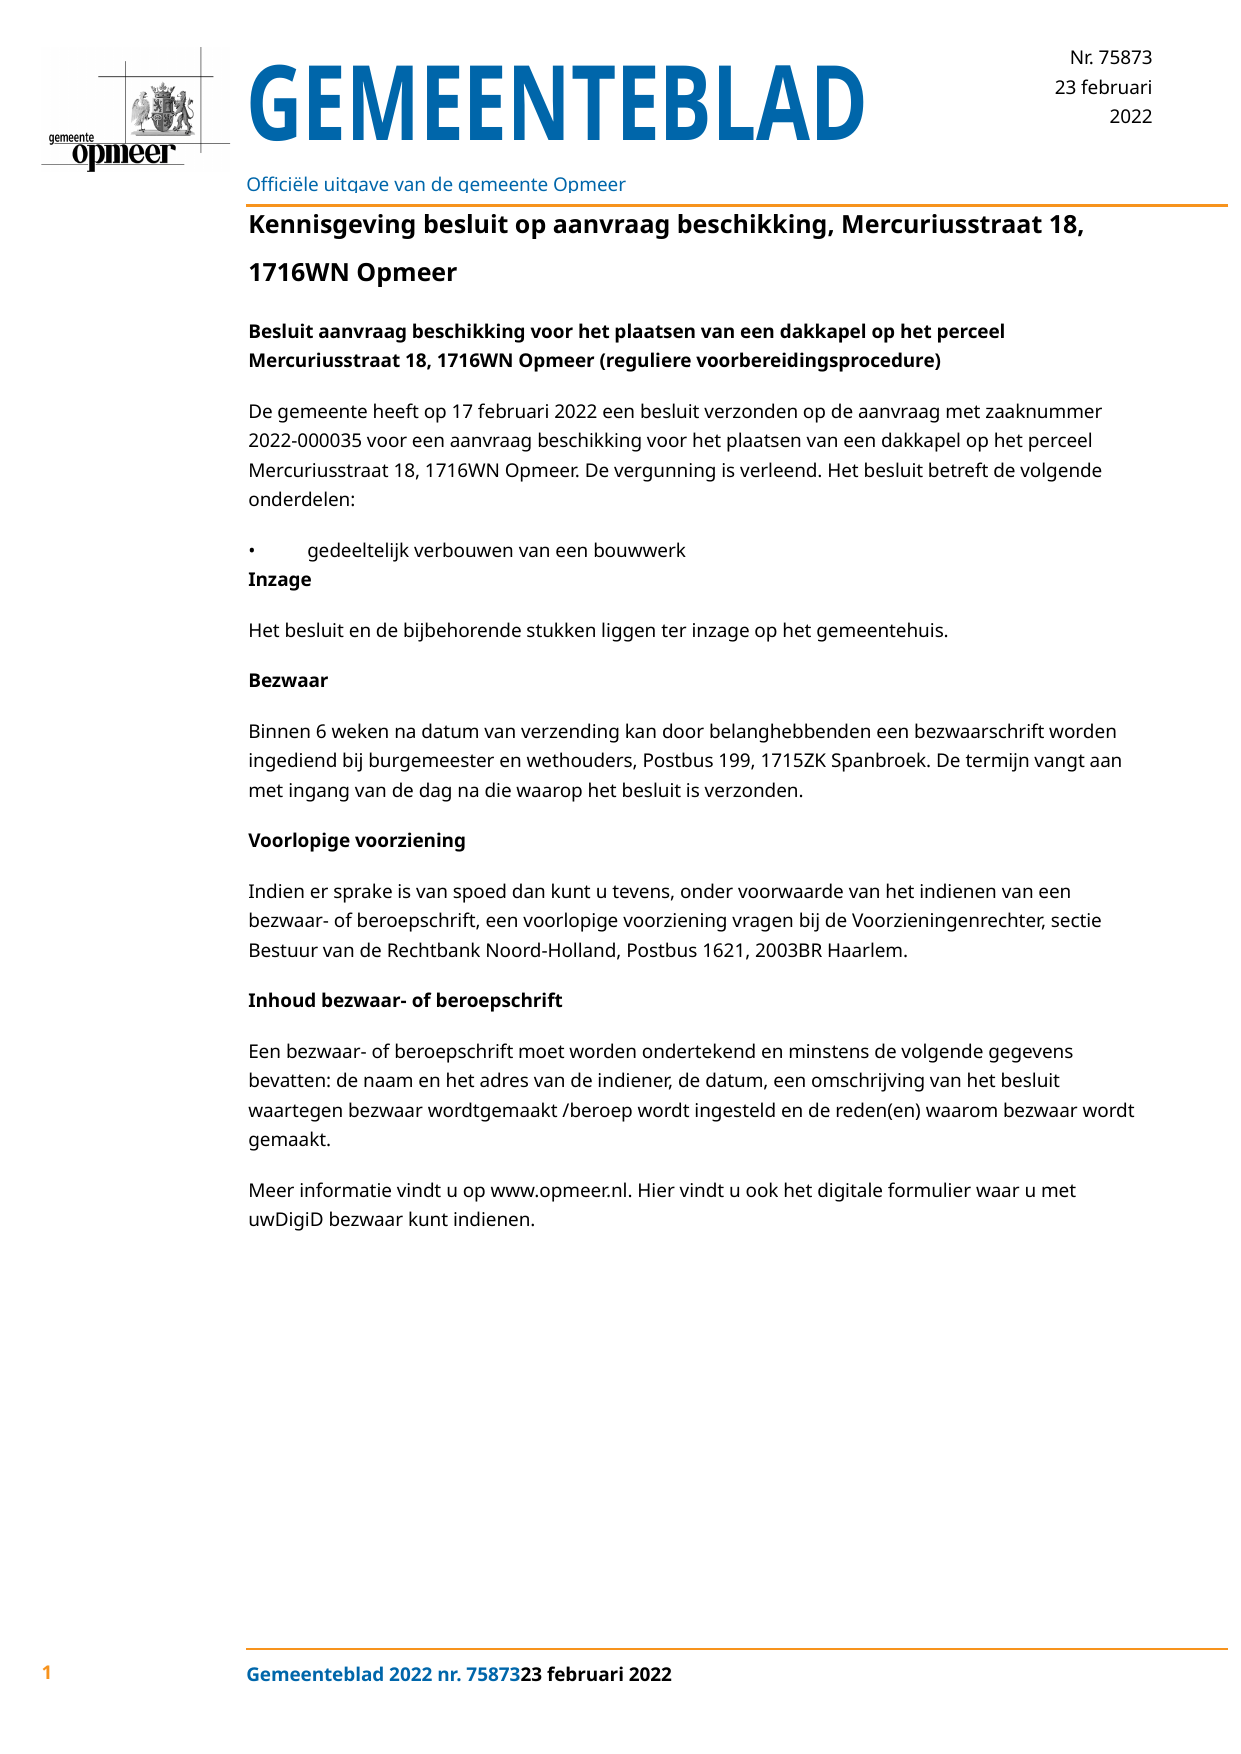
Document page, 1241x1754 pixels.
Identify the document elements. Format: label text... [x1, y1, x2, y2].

picture [41, 47, 231, 172]
text Het besluit en de bijbehorende stukken liggen ter inzage op het gemeentehuis. [248, 617, 1152, 643]
list gedeeltelijk verbouwen van een bouwwerk [248, 537, 1152, 563]
text Een bezwaar- of beroepschrift moet worden ondertekend en minstens de volgende gegevens bevatten: de naam en het adres van de indiener, de datum, een omschrijving van het besluit waartegen bezwaar wordtgemaakt /beroep wordt ingesteld en de reden(en) waarom bezwaar wordt gemaakt. [248, 1038, 1152, 1152]
text De gemeente heeft op 17 februari 2022 een besluit verzonden op de aanvraag met zaaknummer 2022-000035 voor een aanvraag beschikking voor het plaatsen van een dakkapel op het perceel Mercuriusstraat 18, 1716WN Opmeer. De vergunning is verleend. Het besluit betreft de volgende onderdelen: [248, 398, 1152, 512]
text Inhoud bezwaar- of beroepschrift [248, 987, 1152, 1013]
text Voorlopige voorziening [248, 827, 1152, 853]
text Kennisgeving besluit op aanvraag beschikking, Mercuriusstraat 18, 1716WN Opmeer [248, 207, 1152, 288]
text Inzage [248, 567, 1152, 592]
text Besluit aanvraag beschikking voor het plaatsen van een dakkapel op het perceel Mercuriusstraat 18, 1716WN Opmeer (reguliere voorbereidingsprocedure) [248, 318, 1152, 373]
text Meer informatie vindt u op www.opmeer.nl. Hier vindt u ook het digitale formulier waar u met uwDigiD bezwaar kunt indienen. [248, 1177, 1152, 1232]
text Bezwaar [248, 667, 1152, 693]
text Indien er sprake is van spoed dan kunt u tevens, onder voorwaarde van het indienen van een bezwaar- of beroepschrift, een voorlopige voorziening vragen bij de Voorzieningenrechter, sectie Bestuur van de Rechtbank Noord-Holland, Postbus 1621, 2003BR Haarlem. [248, 878, 1152, 963]
text Binnen 6 weken na datum van verzending kan door belanghebbenden een bezwaarschrift worden ingediend bij burgemeester en wethouders, Postbus 199, 1715ZK Spanbroek. De termijn vangt aan met ingang van de dag na die waarop het besluit is verzonden. [248, 718, 1152, 803]
